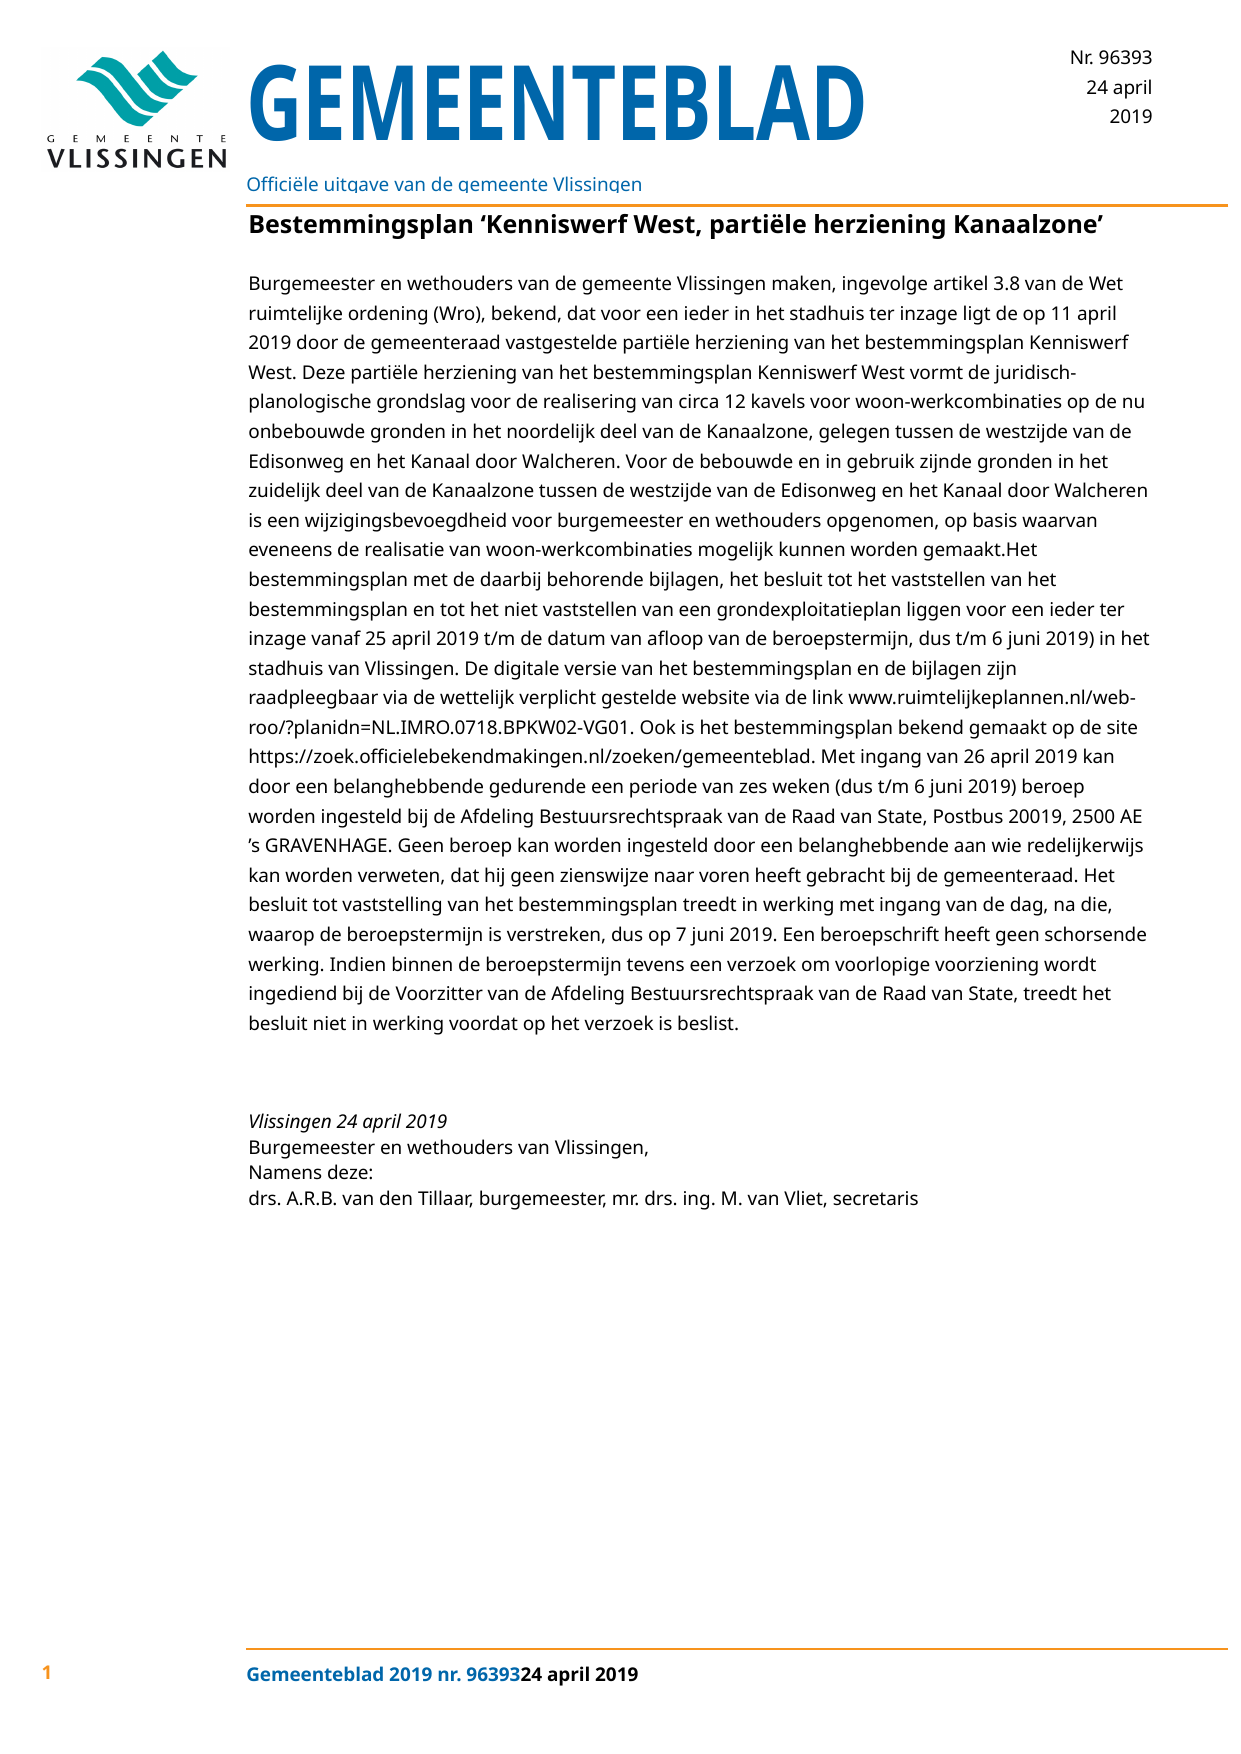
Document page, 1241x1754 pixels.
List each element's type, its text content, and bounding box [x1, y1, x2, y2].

text Vlissingen 24 april 2019 [248, 1108, 1152, 1134]
picture [41, 47, 231, 172]
text Namens deze: [248, 1159, 1152, 1185]
text drs. A.R.B. van den Tillaar, burgemeester, mr. drs. ing. M. van Vliet, secretaris [248, 1185, 1152, 1211]
text Burgemeester en wethouders van Vlissingen, [248, 1134, 1152, 1159]
text Burgemeester en wethouders van de gemeente Vlissingen maken, ingevolge artikel 3.8 van de Wet ruimtelijke ordening (Wro), bekend, dat voor een ieder in het stadhuis ter inzage ligt de op 11 april 2019 door de gemeenteraad vastgestelde partiële herziening van het bestemmingsplan Kenniswerf West. Deze partiële herziening van het bestemmingsplan Kenniswerf West vormt de juridisch-planologische grondslag voor de realisering van circa 12 kavels voor woon-werkcombinaties op de nu onbebouwde gronden in het noordelijk deel van de Kanaalzone, gelegen tussen de westzijde van de Edisonweg en het Kanaal door Walcheren. Voor de bebouwde en in gebruik zijnde gronden in het zuidelijk deel van de Kanaalzone tussen de westzijde van de Edisonweg en het Kanaal door Walcheren is een wijzigingsbevoegdheid voor burgemeester en wethouders opgenomen, op basis waarvan eveneens de realisatie van woon-werkcombinaties mogelijk kunnen worden gemaakt.Het bestemmingsplan met de daarbij behorende bijlagen, het besluit tot het vaststellen van het bestemmingsplan en tot het niet vaststellen van een grondexploitatieplan liggen voor een ieder ter inzage vanaf 25 april 2019 t/m de datum van afloop van de beroepstermijn, dus t/m 6 juni 2019) in het stadhuis van Vlissingen. De digitale versie van het bestemmingsplan en de bijlagen zijn raadpleegbaar via de wettelijk verplicht gestelde website via de link www.ruimtelijkeplannen.nl/web-roo/?planidn=NL.IMRO.0718.BPKW02-VG01. Ook is het bestemmingsplan bekend gemaakt op de site https://zoek.officielebekendmakingen.nl/zoeken/gemeenteblad. Met ingang van 26 april 2019 kan door een belanghebbende gedurende een periode van zes weken (dus t/m 6 juni 2019) beroep worden ingesteld bij de Afdeling Bestuursrechtspraak van de Raad van State, Postbus 20019, 2500 AE ’s GRAVENHAGE. Geen beroep kan worden ingesteld door een belanghebbende aan wie redelijkerwijs kan worden verweten, dat hij geen zienswijze naar voren heeft gebracht bij de gemeenteraad. Het besluit tot vaststelling van het bestemmingsplan treedt in werking met ingang van de dag, na die, waarop de beroepstermijn is verstreken, dus op 7 juni 2019. Een beroepschrift heeft geen schorsende werking. Indien binnen de beroepstermijn tevens een verzoek om voorlopige voorziening wordt ingediend bij de Voorzitter van de Afdeling Bestuursrechtspraak van de Raad van State, treedt het besluit niet in werking voordat op het verzoek is beslist. [248, 270, 1152, 1036]
text Bestemmingsplan ‘Kenniswerf West, partiële herziening Kanaalzone’ [248, 207, 1152, 241]
